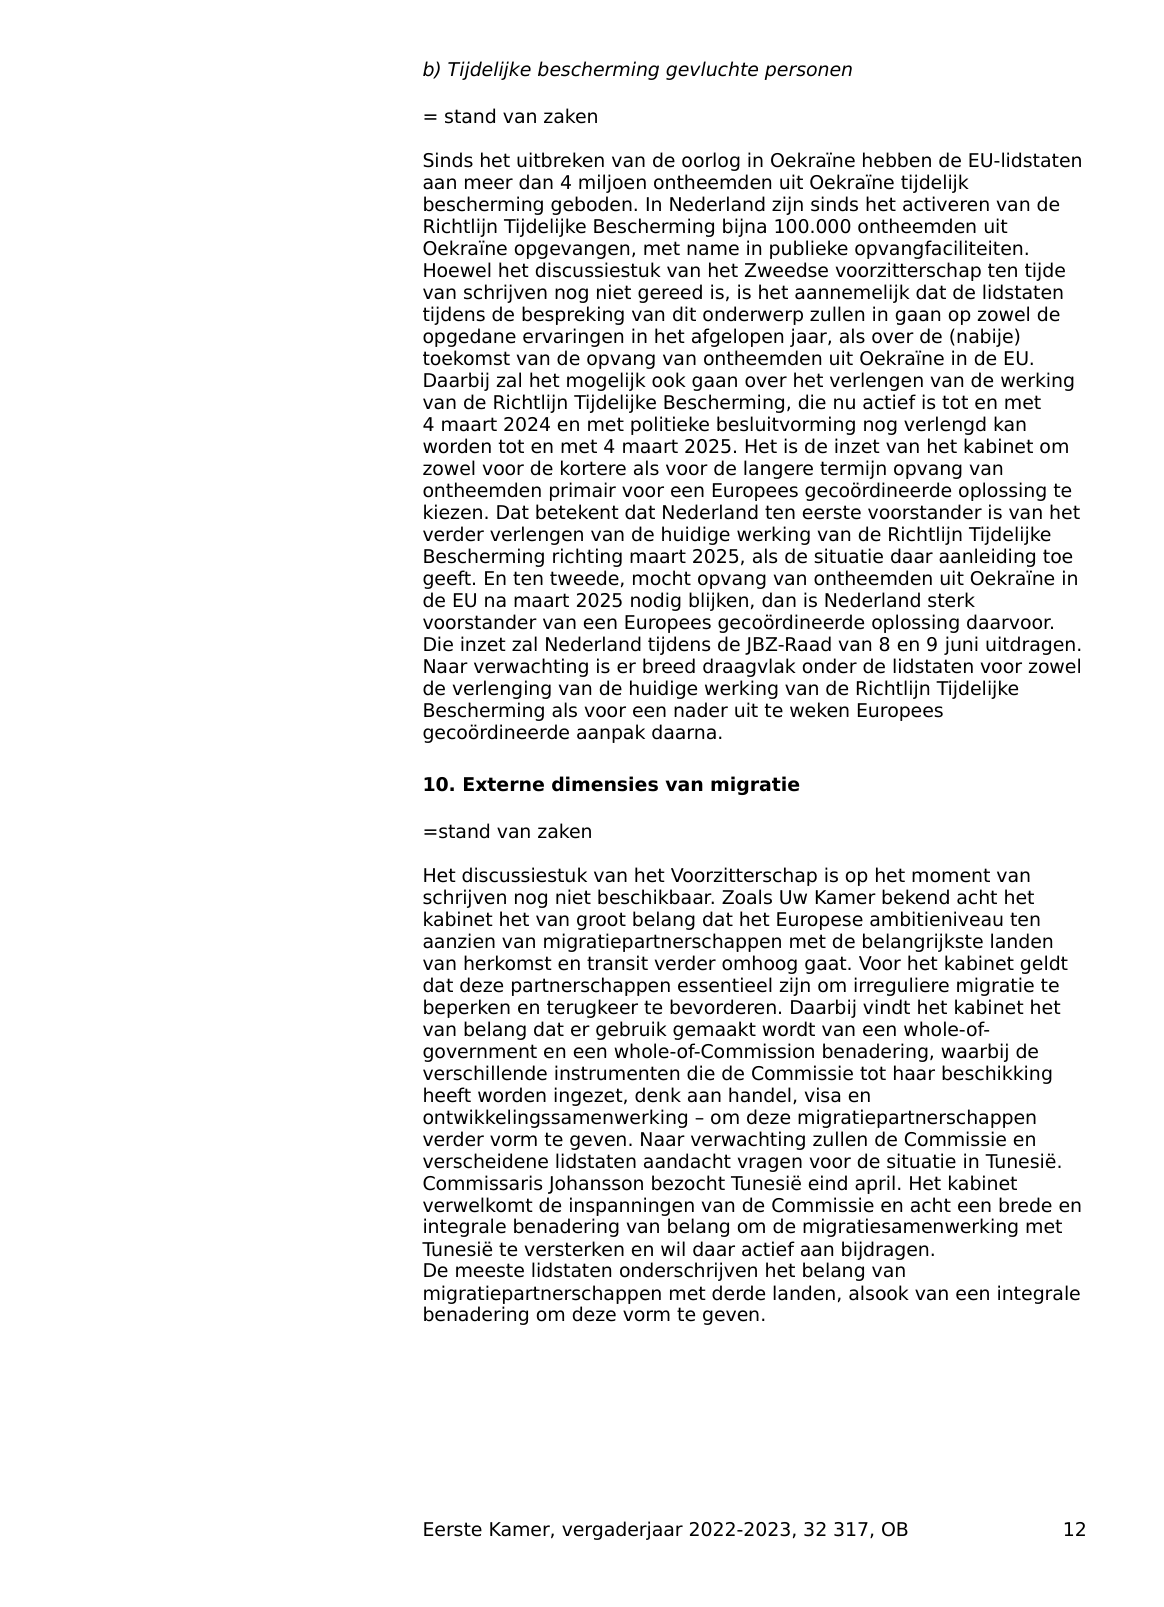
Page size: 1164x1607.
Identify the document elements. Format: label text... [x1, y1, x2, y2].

subtitle b) Tijdelijke bescherming gevluchte personen [422, 59, 1087, 81]
text De meeste lidstaten onderschrijven het belang van migratiepartnerschappen met derde landen, alsook van een integrale benadering om deze vorm te geven. [422, 1260, 1087, 1326]
text =stand van zaken [422, 821, 1087, 843]
text Het discussiestuk van het Voorzitterschap is op het moment van schrijven nog niet beschikbaar. Zoals Uw Kamer bekend acht het kabinet het van groot belang dat het Europese ambitieniveau ten aanzien van migratiepartnerschappen met de belangrijkste landen van herkomst en transit verder omhoog gaat. Voor het kabinet geldt dat deze partnerschappen essentieel zijn om irreguliere migratie te beperken en terugkeer te bevorderen. Daarbij vindt het kabinet het van belang dat er gebruik gemaakt wordt van een whole-of-government en een whole-of-Commission benadering, waarbij de verschillende instrumenten die de Commissie tot haar beschikking heeft worden ingezet, denk aan handel, visa en ontwikkelingssamenwerking – om deze migratiepartnerschappen verder vorm te geven. Naar verwachting zullen de Commissie en verscheidene lidstaten aandacht vragen voor de situatie in Tunesië. Commissaris Johansson bezocht Tunesië eind april. Het kabinet verwelkomt de inspanningen van de Commissie en acht een brede en integrale benadering van belang om de migratiesamenwerking met Tunesië te versterken en wil daar actief aan bijdragen. [422, 865, 1087, 1260]
text = stand van zaken [422, 106, 1087, 128]
text Sinds het uitbreken van de oorlog in Oekraïne hebben de EU-lidstaten aan meer dan 4 miljoen ontheemden uit Oekraïne tijdelijk bescherming geboden. In Nederland zijn sinds het activeren van de Richtlijn Tijdelijke Bescherming bijna 100.000 ontheemden uit Oekraïne opgevangen, met name in publieke opvangfaciliteiten. Hoewel het discussiestuk van het Zweedse voorzitterschap ten tijde van schrijven nog niet gereed is, is het aannemelijk dat de lidstaten tijdens de bespreking van dit onderwerp zullen in gaan op zowel de opgedane ervaringen in het afgelopen jaar, als over de (nabije) toekomst van de opvang van ontheemden uit Oekraïne in de EU. Daarbij zal het mogelijk ook gaan over het verlengen van de werking van de Richtlijn Tijdelijke Bescherming, die nu actief is tot en met 4 maart 2024 en met politieke besluitvorming nog verlengd kan worden tot en met 4 maart 2025. Het is de inzet van het kabinet om zowel voor de kortere als voor de langere termijn opvang van ontheemden primair voor een Europees gecoördineerde oplossing te kiezen. Dat betekent dat Nederland ten eerste voorstander is van het verder verlengen van de huidige werking van de Richtlijn Tijdelijke Bescherming richting maart 2025, als de situatie daar aanleiding toe geeft. En ten tweede, mocht opvang van ontheemden uit Oekraïne in de EU na maart 2025 nodig blijken, dan is Nederland sterk voorstander van een Europees gecoördineerde oplossing daarvoor. Die inzet zal Nederland tijdens de JBZ-Raad van 8 en 9 juni uitdragen. Naar verwachting is er breed draagvlak onder de lidstaten voor zowel de verlenging van de huidige werking van de Richtlijn Tijdelijke Bescherming als voor een nader uit te weken Europees gecoördineerde aanpak daarna. [422, 150, 1087, 744]
subtitle 10. Externe dimensies van migratie [422, 774, 1087, 796]
